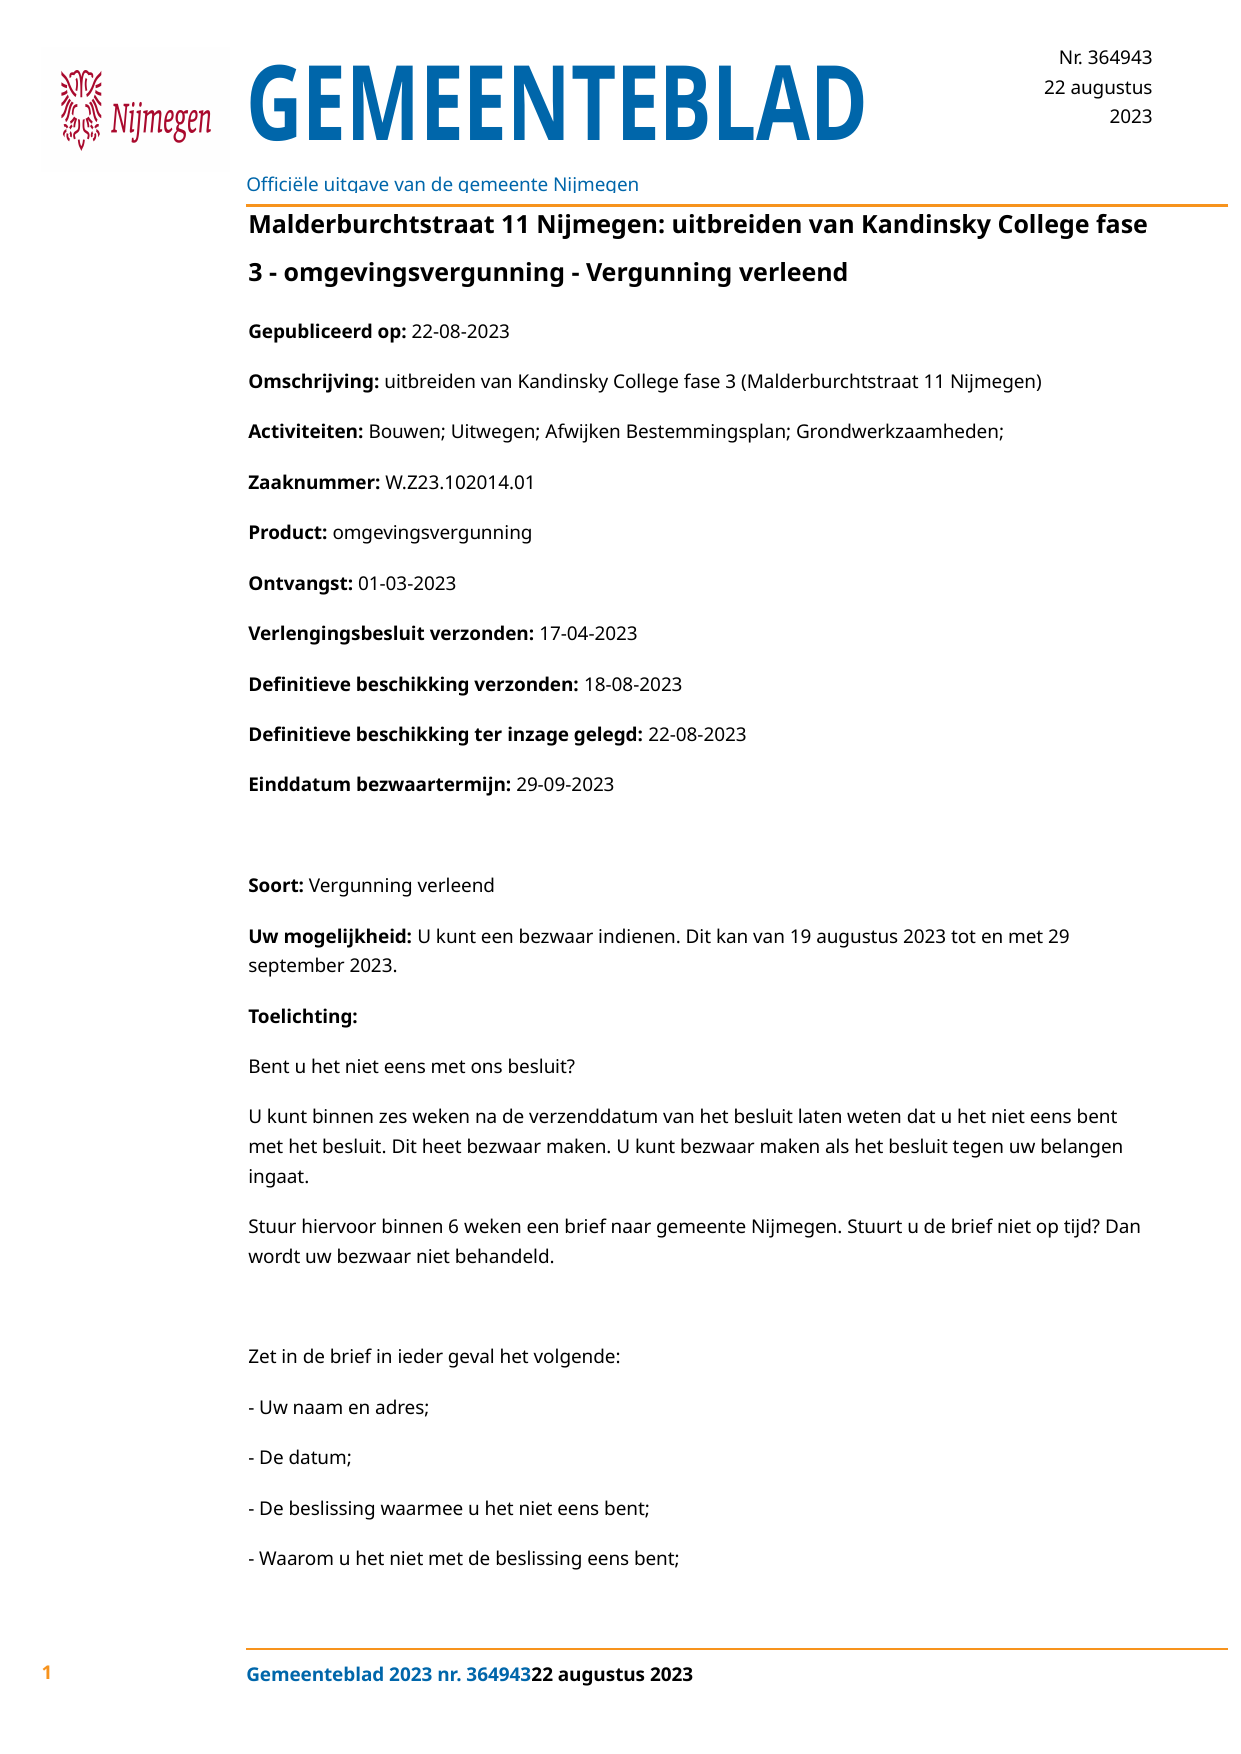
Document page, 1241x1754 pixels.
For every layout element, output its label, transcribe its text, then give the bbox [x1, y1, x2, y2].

text Gepubliceerd op: 22-08-2023 [248, 318, 1152, 344]
text Malderburchtstraat 11 Nijmegen: uitbreiden van Kandinsky College fase 3 - omgevingsvergunning - Vergunning verleend [248, 207, 1152, 288]
text Soort: Vergunning verleend [248, 872, 1152, 898]
text - De beslissing waarmee u het niet eens bent; [248, 1495, 1152, 1521]
text - De datum; [248, 1444, 1152, 1470]
text Ontvangst: 01-03-2023 [248, 570, 1152, 596]
text Omschrijving: uitbreiden van Kandinsky College fase 3 (Malderburchtstraat 11 Nijmegen) [248, 368, 1152, 394]
text Einddatum bezwaartermijn: 29-09-2023 [248, 772, 1152, 797]
text Verlengingsbesluit verzonden: 17-04-2023 [248, 620, 1152, 646]
text U kunt binnen zes weken na de verzenddatum van het besluit laten weten dat u het niet eens bent met het besluit. Dit heet bezwaar maken. U kunt bezwaar maken als het besluit tegen uw belangen ingaat. [248, 1104, 1152, 1189]
text Activiteiten: Bouwen; Uitwegen; Afwijken Bestemmingsplan; Grondwerkzaamheden; [248, 419, 1152, 444]
text Definitieve beschikking ter inzage gelegd: 22-08-2023 [248, 721, 1152, 747]
picture [41, 47, 231, 172]
text - Uw naam en adres; [248, 1394, 1152, 1420]
text Zaaknummer: W.Z23.102014.01 [248, 469, 1152, 495]
text Uw mogelijkheid: U kunt een bezwaar indienen. Dit kan van 19 augustus 2023 tot en met 29 september 2023. [248, 923, 1152, 978]
text Definitieve beschikking verzonden: 18-08-2023 [248, 671, 1152, 697]
text Zet in de brief in ieder geval het volgende: [248, 1344, 1152, 1369]
text Product: omgevingsvergunning [248, 519, 1152, 545]
text Stuur hiervoor binnen 6 weken een brief naar gemeente Nijmegen. Stuurt u de brief niet op tijd? Dan wordt uw bezwaar niet behandeld. [248, 1213, 1152, 1269]
text Toelichting: [248, 1003, 1152, 1029]
text Bent u het niet eens met ons besluit? [248, 1053, 1152, 1079]
text - Waarom u het niet met de beslissing eens bent; [248, 1545, 1152, 1571]
